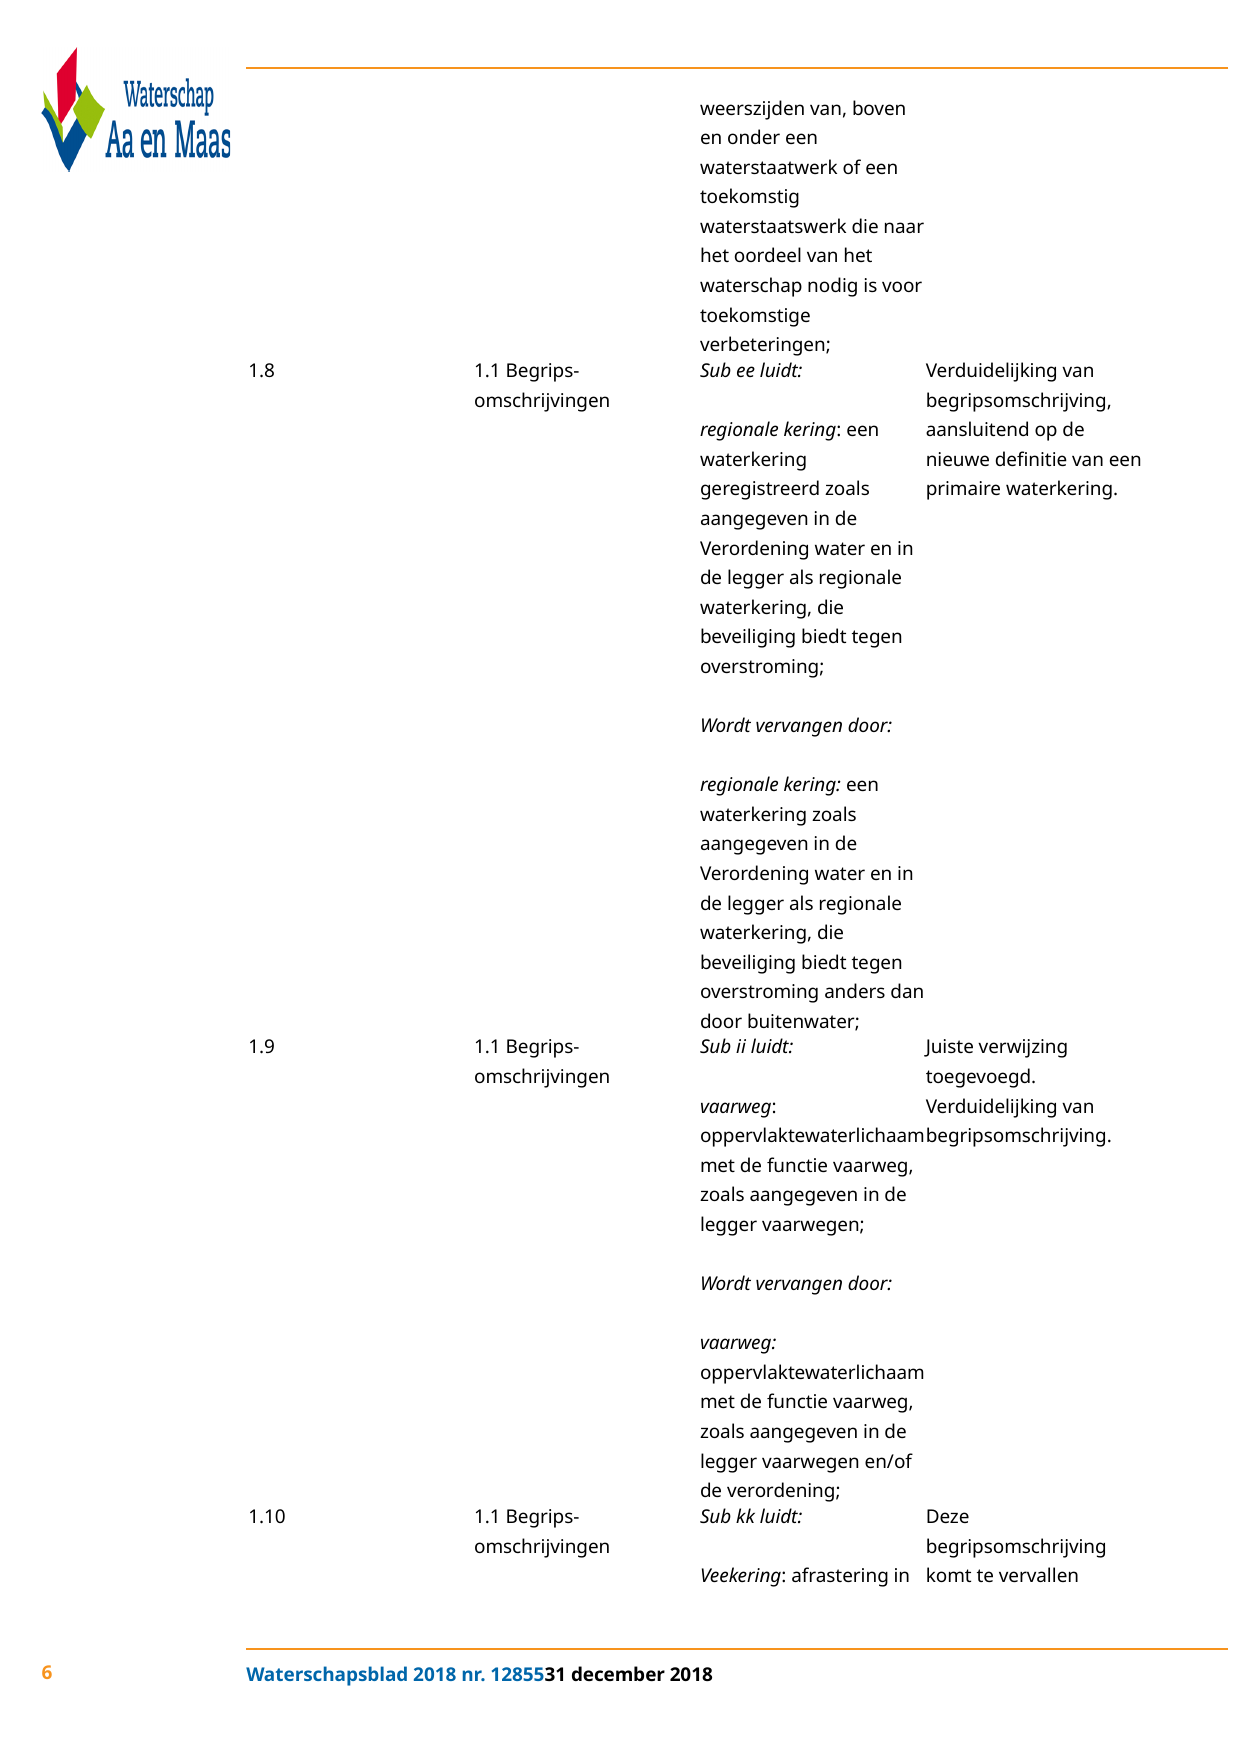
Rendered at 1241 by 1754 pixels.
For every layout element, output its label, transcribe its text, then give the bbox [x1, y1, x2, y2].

table_cell Deze begripsomschrijving komt te vervallen [926, 1503, 1152, 1588]
table_cell Sub ee luidt: regionale kering: een waterkering geregistreerd zoals aangegeven in de Verordening water en in de legger als regionale waterkering, die beveiliging biedt tegen overstroming; Wordt vervangen door: regionale kering: een waterkering zoals aangegeven in de Verordening water en in de legger als regionale waterkering, die beveiliging biedt tegen overstroming anders dan door buitenwater; [700, 357, 926, 1034]
table_cell Verduidelijking van begripsomschrijving, aansluitend op de nieuwe definitie van een primaire waterkering. [926, 357, 1152, 1034]
table_cell [926, 95, 1152, 357]
table_cell Sub ii luidt: vaarweg: oppervlaktewaterlichaam met de functie vaarweg, zoals aangegeven in de legger vaarwegen; Wordt vervangen door: vaarweg: oppervlaktewaterlichaam met de functie vaarweg, zoals aangegeven in de legger vaarwegen en/of de verordening; [700, 1034, 926, 1503]
table_cell [248, 95, 474, 357]
table_cell 1.1 Begrips-omschrijvingen [474, 357, 700, 1034]
table_cell 1.10 [248, 1503, 474, 1588]
picture [41, 47, 231, 172]
table_cell 1.9 [248, 1034, 474, 1503]
table_cell 1.1 Begrips-omschrijvingen [474, 1503, 700, 1588]
table_cell Juiste verwijzing toegevoegd. Verduidelijking van begripsomschrijving. [926, 1034, 1152, 1503]
table_cell [474, 95, 700, 357]
table_cell 1.1 Begrips-omschrijvingen [474, 1034, 700, 1503]
table_cell Sub kk luidt: Veekering: afrastering in [700, 1503, 926, 1588]
table_cell weerszijden van, boven en onder een waterstaatwerk of een toekomstig waterstaatswerk die naar het oordeel van het waterschap nodig is voor toekomstige verbeteringen; [700, 95, 926, 357]
table_cell 1.8 [248, 357, 474, 1034]
